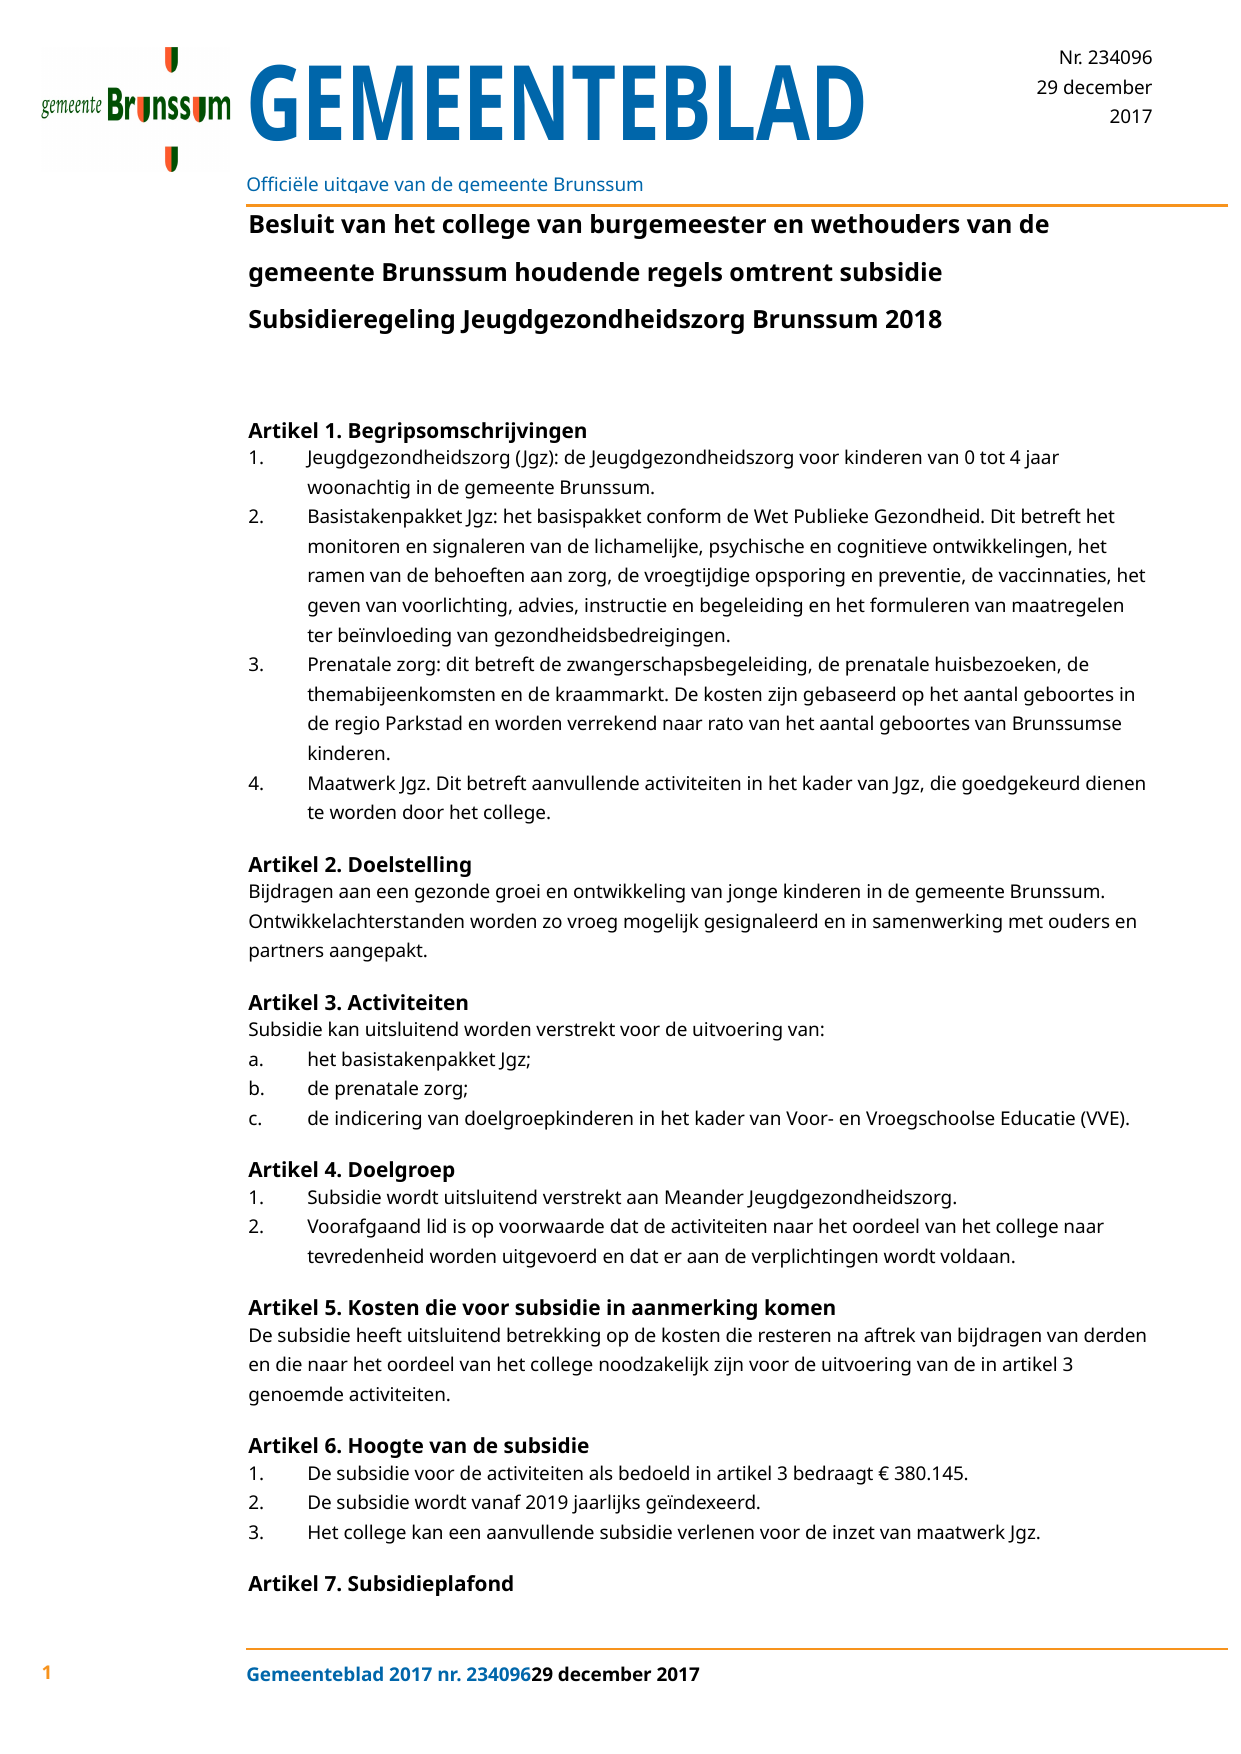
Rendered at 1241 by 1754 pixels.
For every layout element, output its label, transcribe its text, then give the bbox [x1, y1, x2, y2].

list Subsidie wordt uitsluitend verstrekt aan Meander Jeugdgezondheidszorg. [248, 1184, 1152, 1209]
list de prenatale zorg; [248, 1075, 1152, 1101]
list het basistakenpakket Jgz; [248, 1046, 1152, 1072]
text Bijdragen aan een gezonde groei en ontwikkeling van jonge kinderen in de gemeente Brunssum. Ontwikkelachterstanden worden zo vroeg mogelijk gesignaleerd en in samenwerking met ouders en partners aangepakt. [248, 878, 1152, 963]
text Besluit van het college van burgemeester en wethouders van de gemeente Brunssum houdende regels omtrent subsidie Subsidieregeling Jeugdgezondheidszorg Brunssum 2018 [248, 207, 1152, 336]
list de indicering van doelgroepkinderen in het kader van Voor- en Vroegschoolse Educatie (VVE). [248, 1105, 1152, 1131]
text Artikel 4. Doelgroep [248, 1155, 1152, 1184]
text Subsidie kan uitsluitend worden verstrekt voor de uitvoering van: [248, 1016, 1152, 1042]
text Artikel 2. Doelstelling [248, 850, 1152, 878]
list Basistakenpakket Jgz: het basispakket conform de Wet Publieke Gezondheid. Dit betreft het monitoren en signaleren van de lichamelijke, psychische en cognitieve ontwikkelingen, het ramen van de behoeften aan zorg, de vroegtijdige opsporing en preventie, de vaccinnaties, het geven van voorlichting, advies, instructie en begeleiding en het formuleren van maatregelen ter beïnvloeding van gezondheidsbedreigingen. [248, 503, 1152, 648]
list Jeugdgezondheidszorg (Jgz): de Jeugdgezondheidszorg voor kinderen van 0 tot 4 jaar woonachtig in de gemeente Brunssum. [248, 444, 1152, 500]
text Artikel 7. Subsidieplafond [248, 1569, 1152, 1598]
text Artikel 6. Hoogte van de subsidie [248, 1431, 1152, 1460]
list De subsidie voor de activiteiten als bedoeld in artikel 3 bedraagt € 380.145. [248, 1460, 1152, 1486]
picture [41, 47, 231, 172]
list Maatwerk Jgz. Dit betreft aanvullende activiteiten in het kader van Jgz, die goedgekeurd dienen te worden door het college. [248, 770, 1152, 825]
text De subsidie heeft uitsluitend betrekking op de kosten die resteren na aftrek van bijdragen van derden en die naar het oordeel van het college noodzakelijk zijn voor de uitvoering van de in artikel 3 genoemde activiteiten. [248, 1322, 1152, 1407]
text Artikel 5. Kosten die voor subsidie in aanmerking komen [248, 1293, 1152, 1322]
list De subsidie wordt vanaf 2019 jaarlijks geïndexeerd. [248, 1489, 1152, 1515]
text Artikel 1. Begripsomschrijvingen [248, 416, 1152, 444]
list Het college kan een aanvullende subsidie verlenen voor de inzet van maatwerk Jgz. [248, 1519, 1152, 1545]
list Prenatale zorg: dit betreft de zwangerschapsbegeleiding, de prenatale huisbezoeken, de themabijeenkomsten en de kraammarkt. De kosten zijn gebaseerd op het aantal geboortes in de regio Parkstad en worden verrekend naar rato van het aantal geboortes van Brunssumse kinderen. [248, 651, 1152, 766]
list Voorafgaand lid is op voorwaarde dat de activiteiten naar het oordeel van het college naar tevredenheid worden uitgevoerd en dat er aan de verplichtingen wordt voldaan. [248, 1213, 1152, 1269]
text Artikel 3. Activiteiten [248, 988, 1152, 1016]
